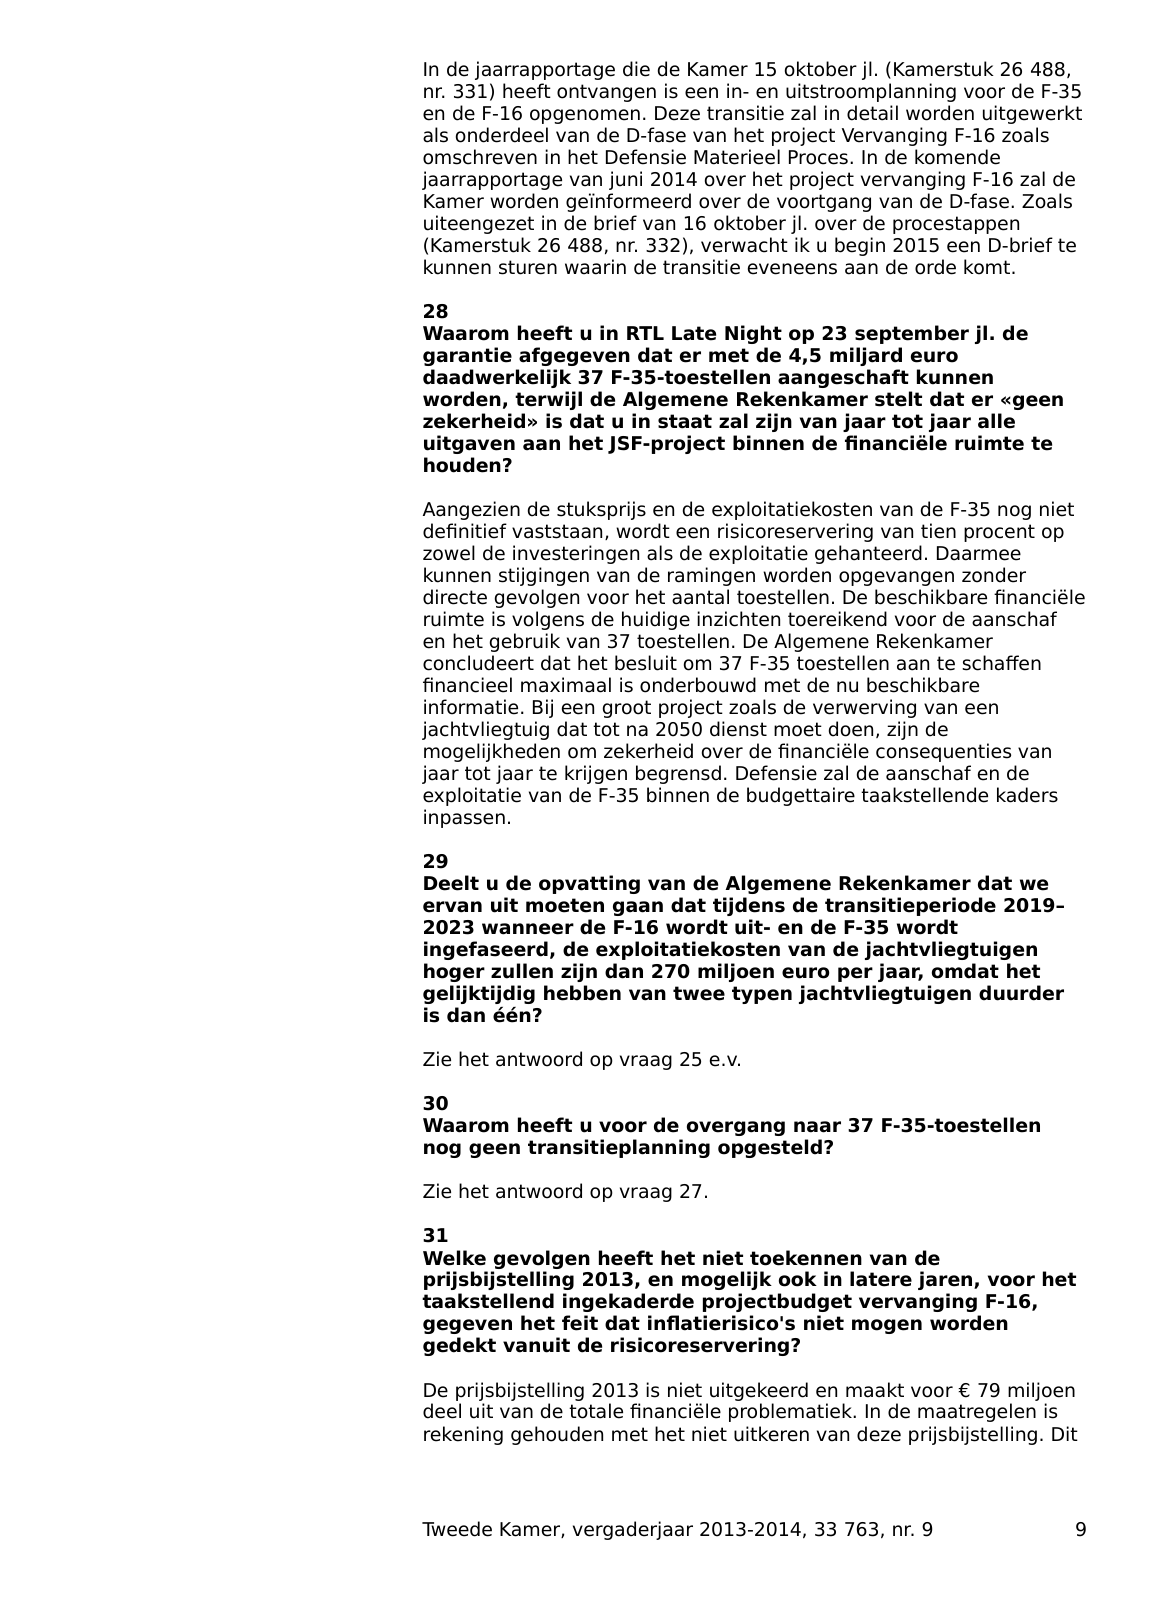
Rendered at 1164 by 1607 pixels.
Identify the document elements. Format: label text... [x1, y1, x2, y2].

text 29 [422, 851, 1087, 873]
text 28 [422, 301, 1087, 323]
text In de jaarrapportage die de Kamer 15 oktober jl. (Kamerstuk 26 488, nr. 331) heeft ontvangen is een in- en uitstroomplanning voor de F-35 en de F-16 opgenomen. Deze transitie zal in detail worden uitgewerkt als onderdeel van de D-fase van het project Vervanging F-16 zoals omschreven in het Defensie Materieel Proces. In de komende jaarrapportage van juni 2014 over het project vervanging F-16 zal de Kamer worden geïnformeerd over de voortgang van de D-fase. Zoals uiteengezet in de brief van 16 oktober jl. over de procestappen (Kamerstuk 26 488, nr. 332), verwacht ik u begin 2015 een D-brief te kunnen sturen waarin de transitie eveneens aan de orde komt. [422, 59, 1087, 279]
text Deelt u de opvatting van de Algemene Rekenkamer dat we ervan uit moeten gaan dat tijdens de transitieperiode 2019–2023 wanneer de F-16 wordt uit- en de F-35 wordt ingefaseerd, de exploitatiekosten van de jachtvliegtuigen hoger zullen zijn dan 270 miljoen euro per jaar, omdat het gelijktijdig hebben van twee typen jachtvliegtuigen duurder is dan één? [422, 873, 1087, 1027]
text Waarom heeft u voor de overgang naar 37 F-35-toestellen nog geen transitieplanning opgesteld? [422, 1115, 1087, 1159]
text Zie het antwoord op vraag 27. [422, 1181, 1087, 1203]
text 30 [422, 1093, 1087, 1115]
text Welke gevolgen heeft het niet toekennen van de prijsbijstelling 2013, en mogelijk ook in latere jaren, voor het taakstellend ingekaderde projectbudget vervanging F-16, gegeven het feit dat inflatierisico's niet mogen worden gedekt vanuit de risicoreservering? [422, 1247, 1087, 1357]
text 31 [422, 1225, 1087, 1247]
text De prijsbijstelling 2013 is niet uitgekeerd en maakt voor € 79 miljoen deel uit van de totale financiële problematiek. In de maatregelen is rekening gehouden met het niet uitkeren van deze prijsbijstelling. Dit [422, 1379, 1087, 1445]
text Waarom heeft u in RTL Late Night op 23 september jl. de garantie afgegeven dat er met de 4,5 miljard euro daadwerkelijk 37 F-35-toestellen aangeschaft kunnen worden, terwijl de Algemene Rekenkamer stelt dat er «geen zekerheid» is dat u in staat zal zijn van jaar tot jaar alle uitgaven aan het JSF-project binnen de financiële ruimte te houden? [422, 323, 1087, 477]
text Zie het antwoord op vraag 25 e.v. [422, 1049, 1087, 1071]
text Aangezien de stuksprijs en de exploitatiekosten van de F-35 nog niet definitief vaststaan, wordt een risicoreservering van tien procent op zowel de investeringen als de exploitatie gehanteerd. Daarmee kunnen stijgingen van de ramingen worden opgevangen zonder directe gevolgen voor het aantal toestellen. De beschikbare financiële ruimte is volgens de huidige inzichten toereikend voor de aanschaf en het gebruik van 37 toestellen. De Algemene Rekenkamer concludeert dat het besluit om 37 F-35 toestellen aan te schaffen financieel maximaal is onderbouwd met de nu beschikbare informatie. Bij een groot project zoals de verwerving van een jachtvliegtuig dat tot na 2050 dienst moet doen, zijn de mogelijkheden om zekerheid over de financiële consequenties van jaar tot jaar te krijgen begrensd. Defensie zal de aanschaf en de exploitatie van de F-35 binnen de budgettaire taakstellende kaders inpassen. [422, 499, 1087, 829]
